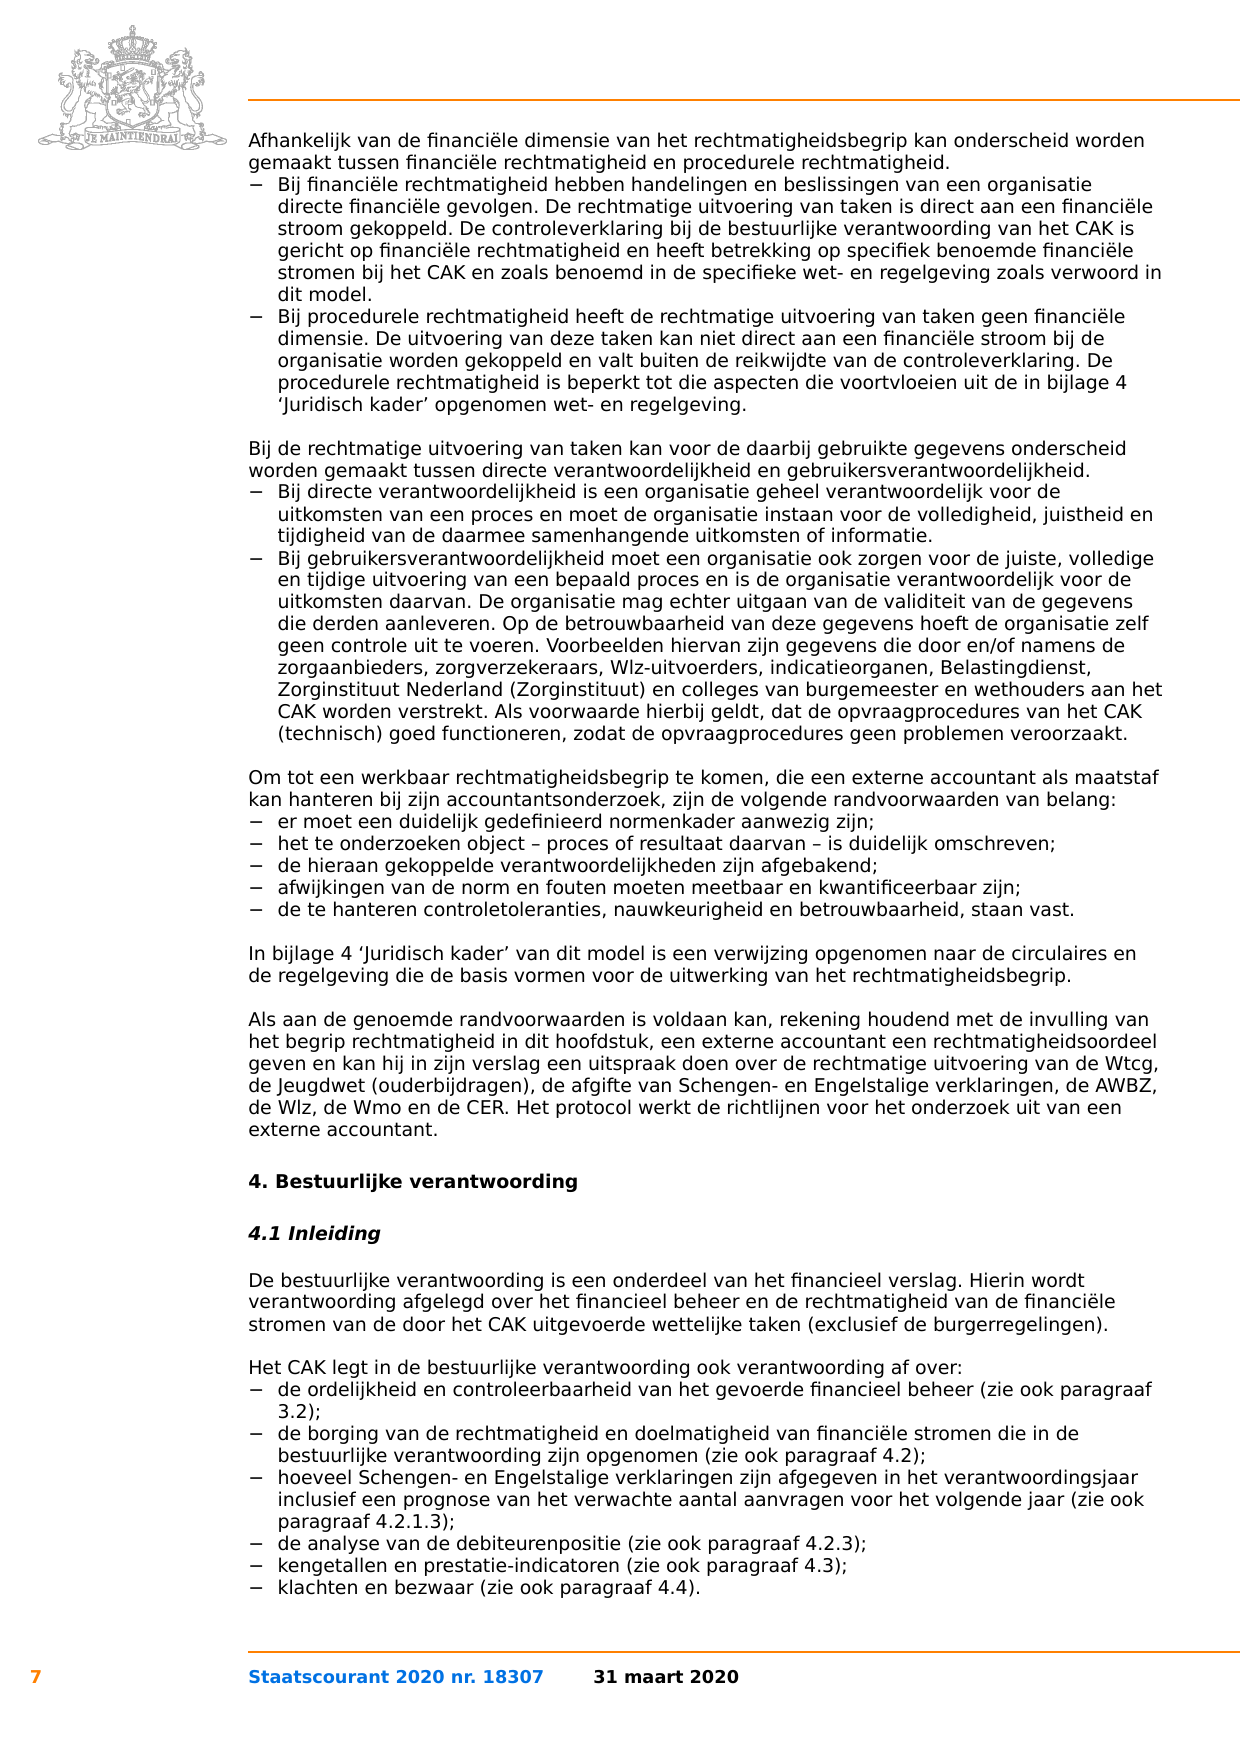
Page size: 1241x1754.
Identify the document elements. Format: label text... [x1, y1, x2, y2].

text − de ordelijkheid en controleerbaarheid van het gevoerde financieel beheer (zie ook paragraaf 3.2); [248, 1379, 1163, 1423]
text − de hieraan gekoppelde verantwoordelijkheden zijn afgebakend; [248, 855, 1163, 877]
text In bijlage 4 ‘Juridisch kader’ van dit model is een verwijzing opgenomen naar de circulaires en de regelgeving die de basis vormen voor de uitwerking van het rechtmatigheidsbegrip. [248, 943, 1163, 987]
text Als aan de genoemde randvoorwaarden is voldaan kan, rekening houdend met de invulling van het begrip rechtmatigheid in dit hoofdstuk, een externe accountant een rechtmatigheidsoordeel geven en kan hij in zijn verslag een uitspraak doen over de rechtmatige uitvoering van de Wtcg, de Jeugdwet (ouderbijdragen), de afgifte van Schengen- en Engelstalige verklaringen, de AWBZ, de Wlz, de Wmo en de CER. Het protocol werkt de richtlijnen voor het onderzoek uit van een externe accountant. [248, 1009, 1163, 1141]
text − Bij gebruikersverantwoordelijkheid moet een organisatie ook zorgen voor de juiste, volledige en tijdige uitvoering van een bepaald proces en is de organisatie verantwoordelijk voor de uitkomsten daarvan. De organisatie mag echter uitgaan van de validiteit van de gegevens die derden aanleveren. Op de betrouwbaarheid van deze gegevens hoeft de organisatie zelf geen controle uit te voeren. Voorbeelden hiervan zijn gegevens die door en/of namens de zorgaanbieders, zorgverzekeraars, Wlz-uitvoerders, indicatieorganen, Belastingdienst, Zorginstituut Nederland (Zorginstituut) en colleges van burgemeester en wethouders aan het CAK worden verstrekt. Als voorwaarde hierbij geldt, dat de opvraagprocedures van het CAK (technisch) goed functioneren, zodat de opvraagprocedures geen problemen veroorzaakt. [248, 547, 1163, 745]
text − klachten en bezwaar (zie ook paragraaf 4.4). [248, 1577, 1163, 1599]
text − de analyse van de debiteurenpositie (zie ook paragraaf 4.2.3); [248, 1533, 1163, 1555]
text − hoeveel Schengen- en Engelstalige verklaringen zijn afgegeven in het verantwoordingsjaar inclusief een prognose van het verwachte aantal aanvragen voor het volgende jaar (zie ook paragraaf 4.2.1.3); [248, 1467, 1163, 1533]
text − Bij procedurele rechtmatigheid heeft de rechtmatige uitvoering van taken geen financiële dimensie. De uitvoering van deze taken kan niet direct aan een financiële stroom bij de organisatie worden gekoppeld en valt buiten de reikwijdte van de controleverklaring. De procedurele rechtmatigheid is beperkt tot die aspecten die voortvloeien uit de in bijlage 4 ‘Juridisch kader’ opgenomen wet- en regelgeving. [248, 306, 1163, 416]
text Om tot een werkbaar rechtmatigheidsbegrip te komen, die een externe accountant als maatstaf kan hanteren bij zijn accountantsonderzoek, zijn de volgende randvoorwaarden van belang: [248, 767, 1163, 811]
text − Bij financiële rechtmatigheid hebben handelingen en beslissingen van een organisatie directe financiële gevolgen. De rechtmatige uitvoering van taken is direct aan een financiële stroom gekoppeld. De controleverklaring bij de bestuurlijke verantwoording van het CAK is gericht op financiële rechtmatigheid en heeft betrekking op specifiek benoemde financiële stromen bij het CAK en zoals benoemd in de specifieke wet- en regelgeving zoals verwoord in dit model. [248, 174, 1163, 306]
subtitle 4.1 Inleiding [248, 1222, 1163, 1244]
text − de borging van de rechtmatigheid en doelmatigheid van financiële stromen die in de bestuurlijke verantwoording zijn opgenomen (zie ook paragraaf 4.2); [248, 1423, 1163, 1467]
text De bestuurlijke verantwoording is een onderdeel van het financieel verslag. Hierin wordt verantwoording afgelegd over het financieel beheer en de rechtmatigheid van de financiële stromen van de door het CAK uitgevoerde wettelijke taken (exclusief de burgerregelingen). [248, 1269, 1163, 1335]
text Het CAK legt in de bestuurlijke verantwoording ook verantwoording af over: [248, 1357, 1163, 1379]
text − de te hanteren controletoleranties, nauwkeurigheid en betrouwbaarheid, staan vast. [248, 899, 1163, 921]
text − het te onderzoeken object – proces of resultaat daarvan – is duidelijk omschreven; [248, 833, 1163, 855]
text − afwijkingen van de norm en fouten moeten meetbaar en kwantificeerbaar zijn; [248, 877, 1163, 899]
text − Bij directe verantwoordelijkheid is een organisatie geheel verantwoordelijk voor de uitkomsten van een proces en moet de organisatie instaan voor de volledigheid, juistheid en tijdigheid van de daarmee samenhangende uitkomsten of informatie. [248, 481, 1163, 547]
text − kengetallen en prestatie-indicatoren (zie ook paragraaf 4.3); [248, 1555, 1163, 1577]
subtitle 4. Bestuurlijke verantwoording [248, 1171, 1163, 1192]
text − er moet een duidelijk gedefinieerd normenkader aanwezig zijn; [248, 811, 1163, 833]
text Afhankelijk van de financiële dimensie van het rechtmatigheidsbegrip kan onderscheid worden gemaakt tussen financiële rechtmatigheid en procedurele rechtmatigheid. [248, 130, 1163, 174]
text Bij de rechtmatige uitvoering van taken kan voor de daarbij gebruikte gegevens onderscheid worden gemaakt tussen directe verantwoordelijkheid en gebruikersverantwoordelijkheid. [248, 437, 1163, 481]
picture [38, 25, 227, 150]
